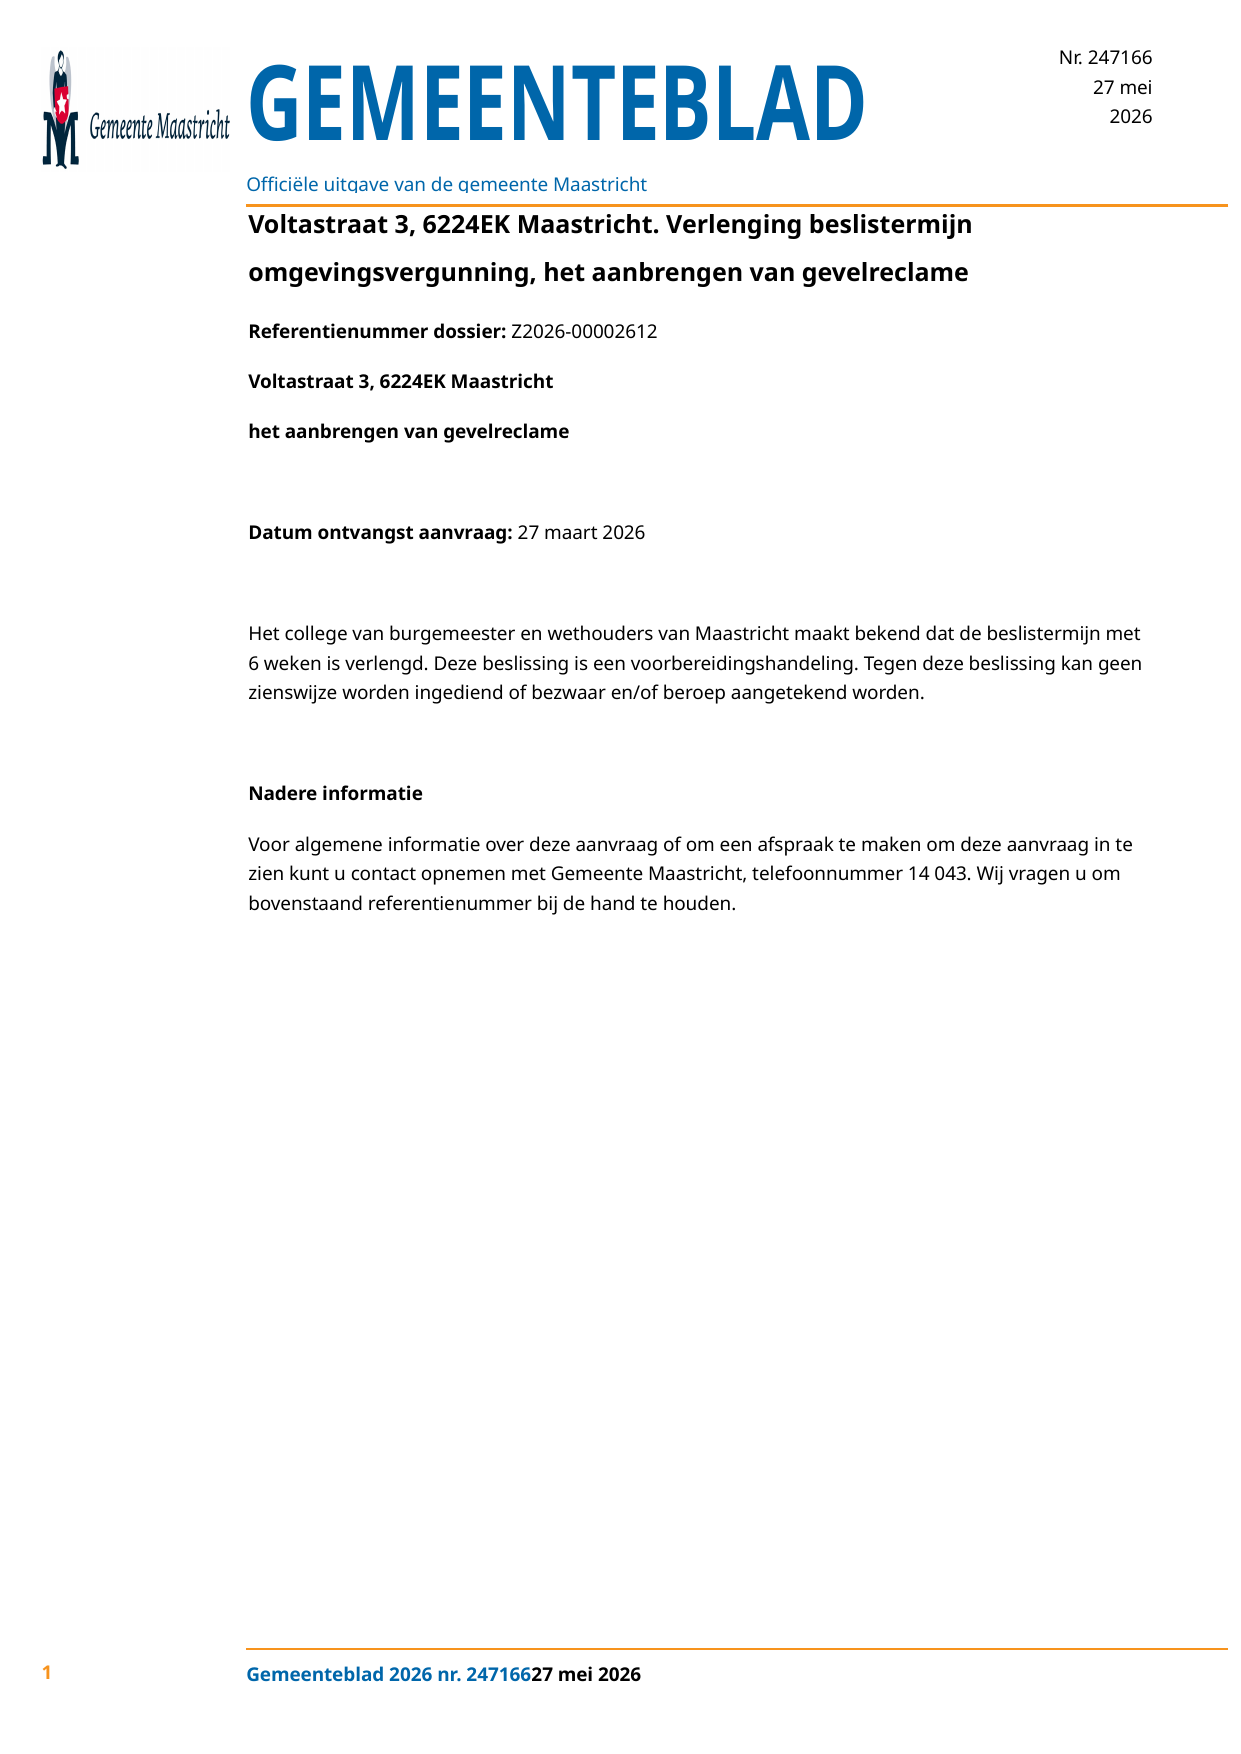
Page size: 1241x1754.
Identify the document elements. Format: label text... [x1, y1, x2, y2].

text Referentienummer dossier: Z2026-00002612 [248, 318, 1152, 344]
text Nadere informatie [248, 780, 1152, 806]
picture [41, 47, 231, 172]
text Voor algemene informatie over deze aanvraag of om een afspraak te maken om deze aanvraag in te zien kunt u contact opnemen met Gemeente Maastricht, telefoonnummer 14 043. Wij vragen u om bovenstaand referentienummer bij de hand te houden. [248, 831, 1152, 916]
text Het college van burgemeester en wethouders van Maastricht maakt bekend dat de beslistermijn met 6 weken is verlengd. Deze beslissing is een voorbereidingshandeling. Tegen deze beslissing kan geen zienswijze worden ingediend of bezwaar en/of beroep aangetekend worden. [248, 620, 1152, 705]
text Voltastraat 3, 6224EK Maastricht [248, 368, 1152, 394]
text Voltastraat 3, 6224EK Maastricht. Verlenging beslistermijn omgevingsvergunning, het aanbrengen van gevelreclame [248, 207, 1152, 288]
text het aanbrengen van gevelreclame [248, 419, 1152, 444]
text Datum ontvangst aanvraag: 27 maart 2026 [248, 519, 1152, 545]
